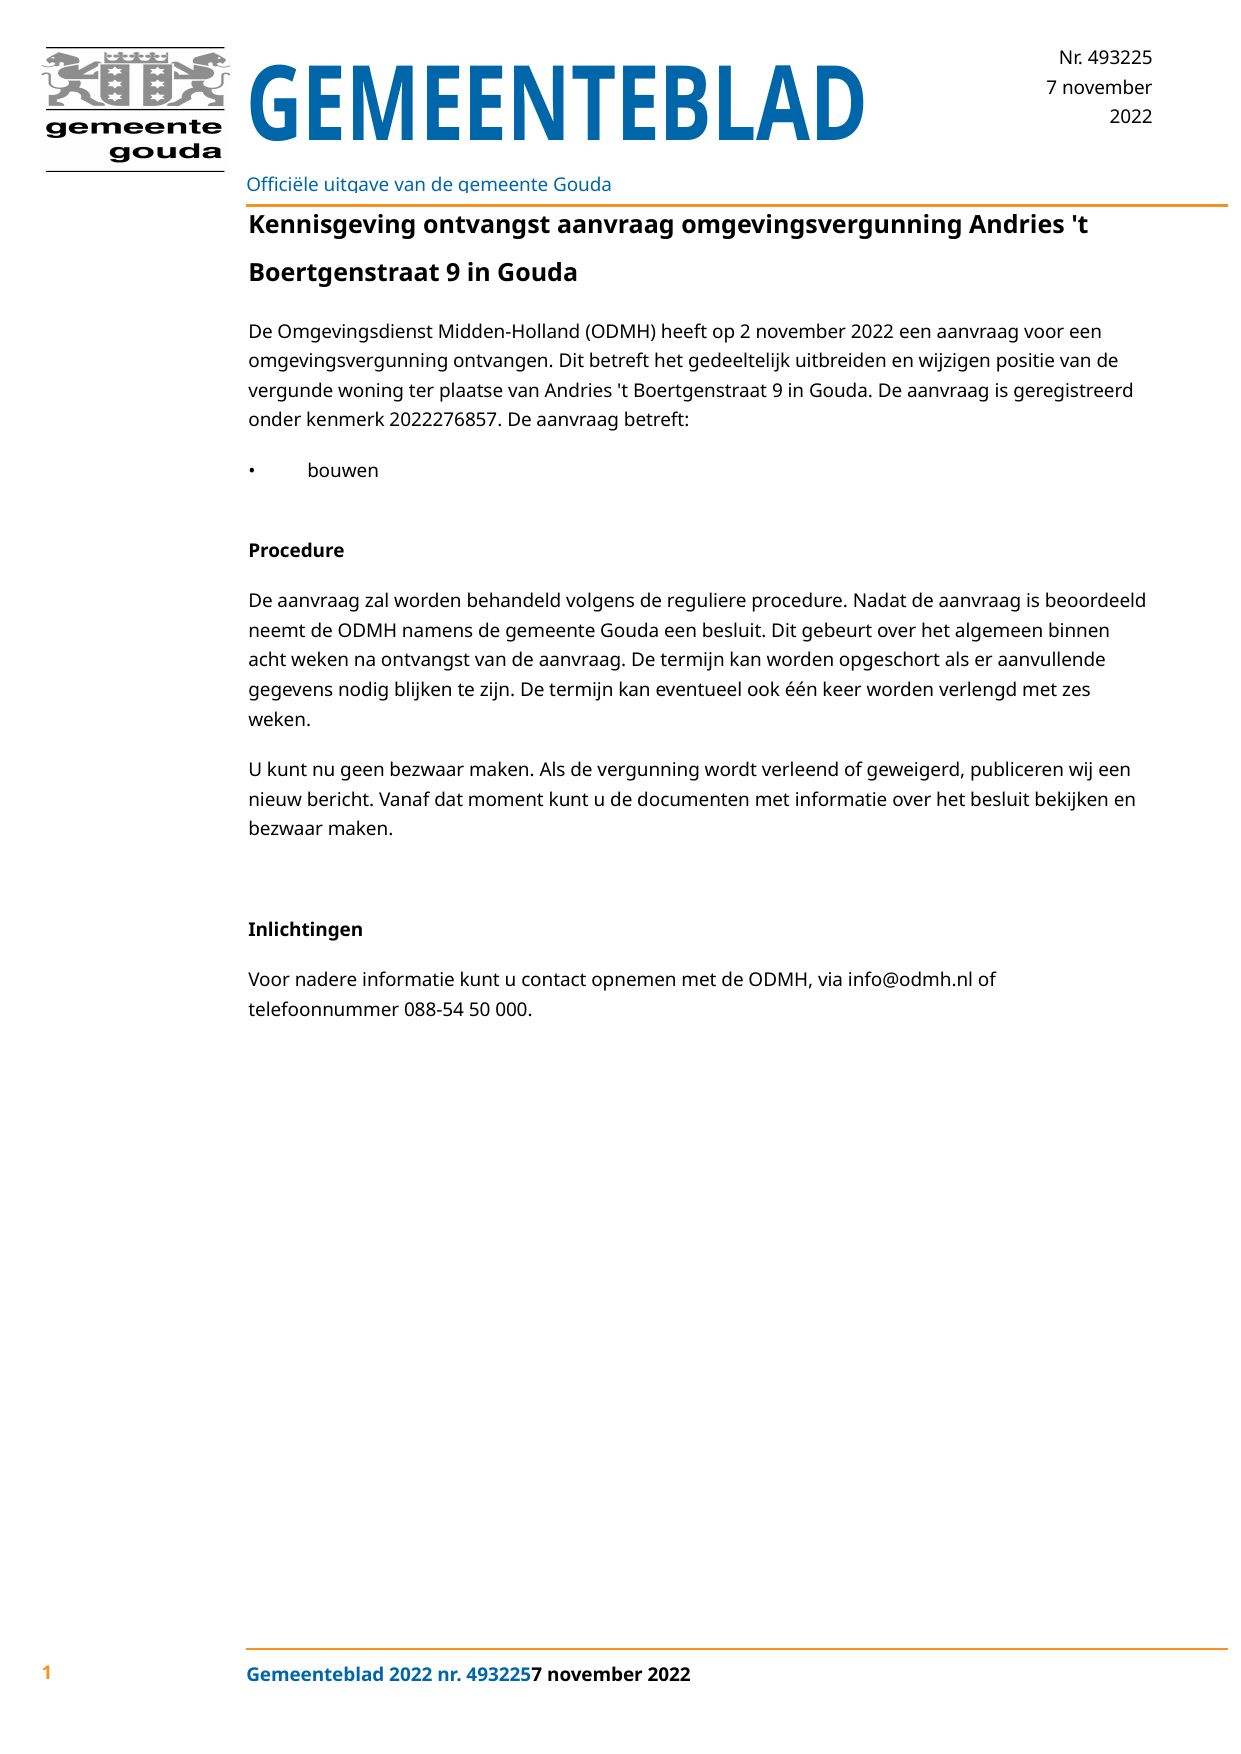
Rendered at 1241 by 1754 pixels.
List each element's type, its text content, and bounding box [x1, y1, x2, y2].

text Kennisgeving ontvangst aanvraag omgevingsvergunning Andries 't Boertgenstraat 9 in Gouda [248, 207, 1152, 288]
text U kunt nu geen bezwaar maken. Als de vergunning wordt verleend of geweigerd, publiceren wij een nieuw bericht. Vanaf dat moment kunt u de documenten met informatie over het besluit bekijken en bezwaar maken. [248, 756, 1152, 841]
text De aanvraag zal worden behandeld volgens de reguliere procedure. Nadat de aanvraag is beoordeeld neemt de ODMH namens de gemeente Gouda een besluit. Dit gebeurt over het algemeen binnen acht weken na ontvangst van de aanvraag. De termijn kan worden opgeschort als er aanvullende gegevens nodig blijken te zijn. De termijn kan eventueel ook één keer worden verlengd met zes weken. [248, 587, 1152, 732]
text De Omgevingsdienst Midden-Holland (ODMH) heeft op 2 november 2022 een aanvraag voor een omgevingsvergunning ontvangen. Dit betreft het gedeeltelijk uitbreiden en wijzigen positie van de vergunde woning ter plaatse van Andries 't Boertgenstraat 9 in Gouda. De aanvraag is geregistreerd onder kenmerk 2022276857. De aanvraag betreft: [248, 318, 1152, 432]
text Voor nadere informatie kunt u contact opnemen met de ODMH, via info@odmh.nl of telefoonnummer 088-54 50 000. [248, 967, 1152, 1022]
text Procedure [248, 537, 1152, 563]
picture [41, 47, 231, 172]
text Inlichtingen [248, 916, 1152, 942]
list bouwen [248, 457, 1152, 483]
